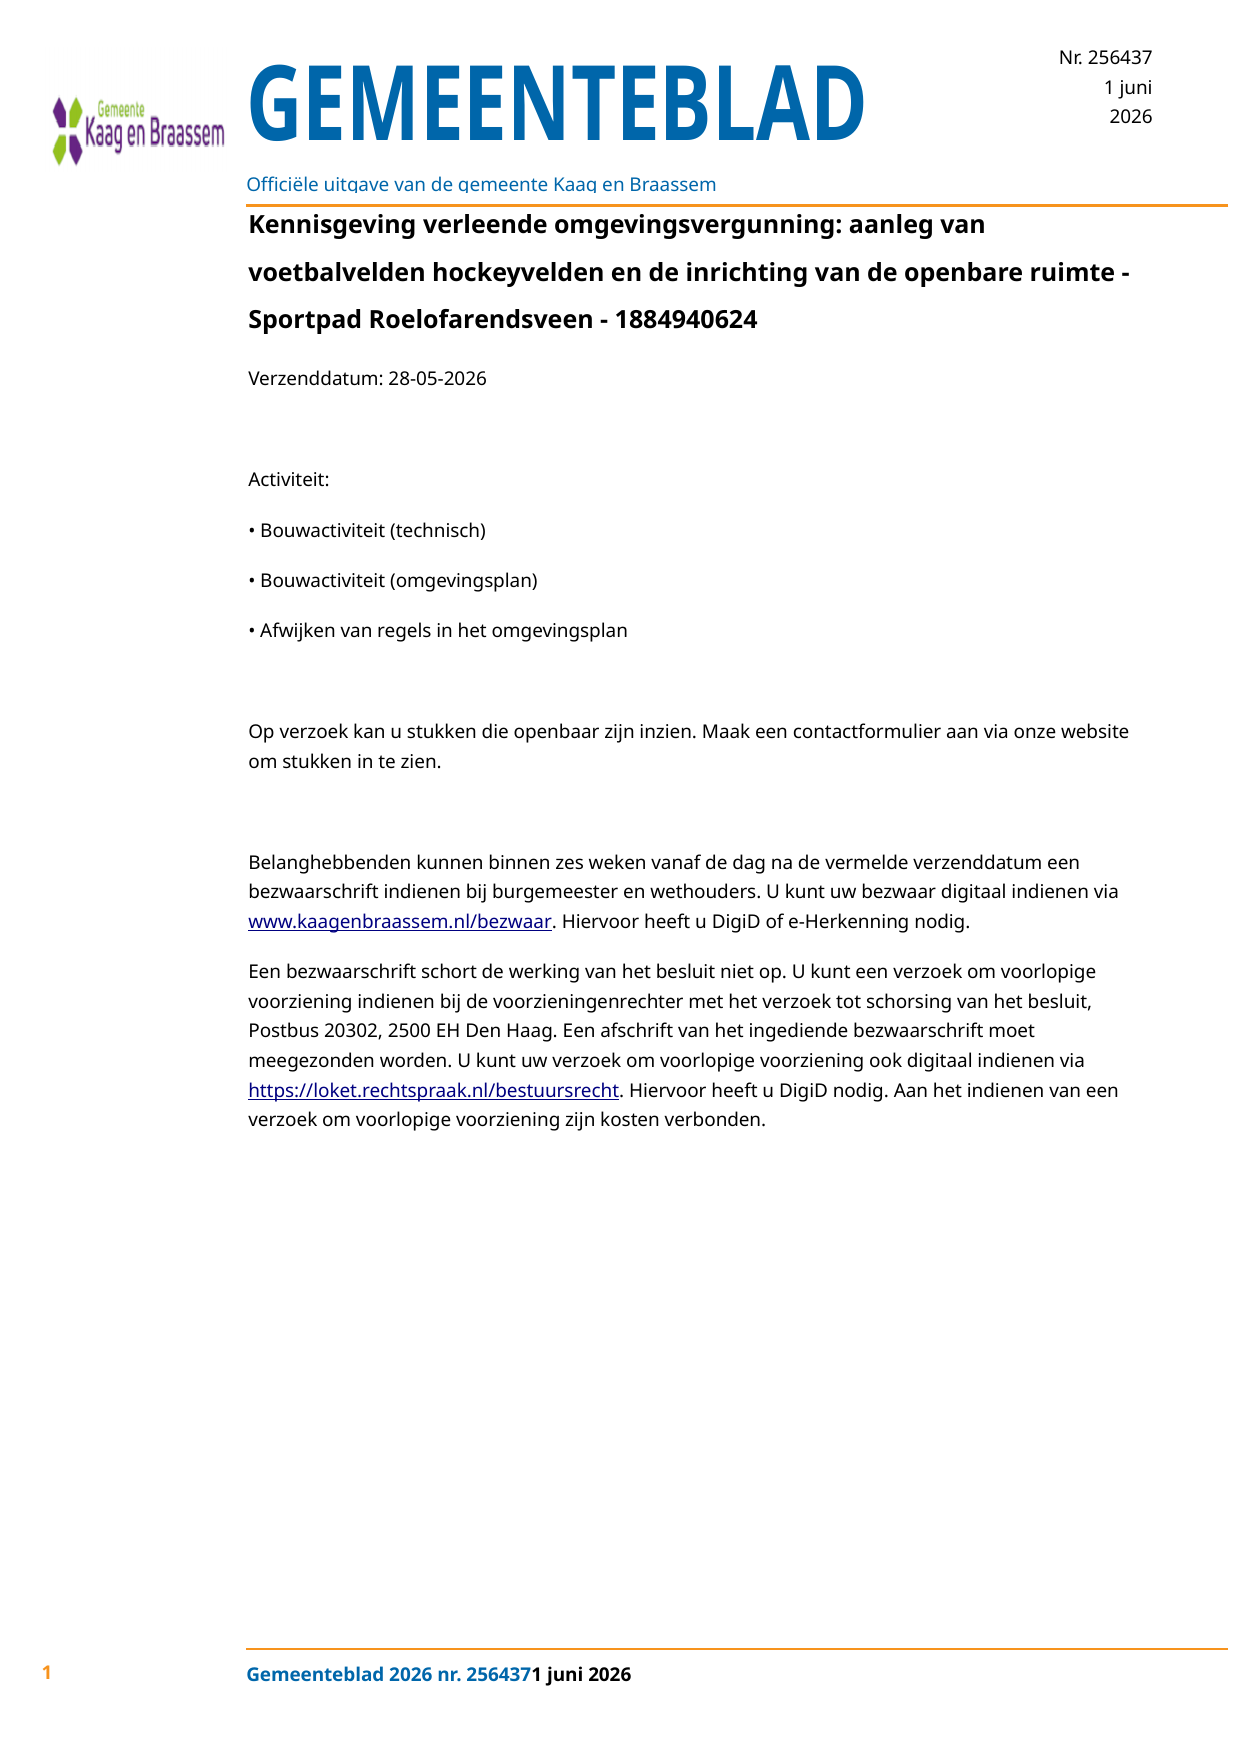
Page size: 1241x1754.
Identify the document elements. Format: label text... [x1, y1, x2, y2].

text • Bouwactiviteit (omgevingsplan) [248, 567, 1152, 593]
text • Bouwactiviteit (technisch) [248, 517, 1152, 542]
text Activiteit: [248, 466, 1152, 492]
text Een bezwaarschrift schort de werking van het besluit niet op. U kunt een verzoek om voorlopige voorziening indienen bij de voorzieningenrechter met het verzoek tot schorsing van het besluit, Postbus 20302, 2500 EH Den Haag. Een afschrift van het ingediende bezwaarschrift moet meegezonden worden. U kunt uw verzoek om voorlopige voorziening ook digitaal indienen via https://loket.rechtspraak.nl/bestuursrecht. Hiervoor heeft u DigiD nodig. Aan het indienen van een verzoek om voorlopige voorziening zijn kosten verbonden. [248, 958, 1152, 1132]
text Belanghebbenden kunnen binnen zes weken vanaf de dag na de vermelde verzenddatum een bezwaarschrift indienen bij burgemeester en wethouders. U kunt uw bezwaar digitaal indienen via www.kaagenbraassem.nl/bezwaar. Hiervoor heeft u DigiD of e-Herkenning nodig. [248, 849, 1152, 934]
text Verzenddatum: 28-05-2026 [248, 366, 1152, 391]
text Kennisgeving verleende omgevingsvergunning: aanleg van voetbalvelden hockeyvelden en de inrichting van de openbare ruimte - Sportpad Roelofarendsveen - 1884940624 [248, 207, 1152, 336]
picture [41, 47, 231, 172]
text • Afwijken van regels in het omgevingsplan [248, 618, 1152, 643]
text Op verzoek kan u stukken die openbaar zijn inzien. Maak een contactformulier aan via onze website om stukken in te zien. [248, 718, 1152, 774]
